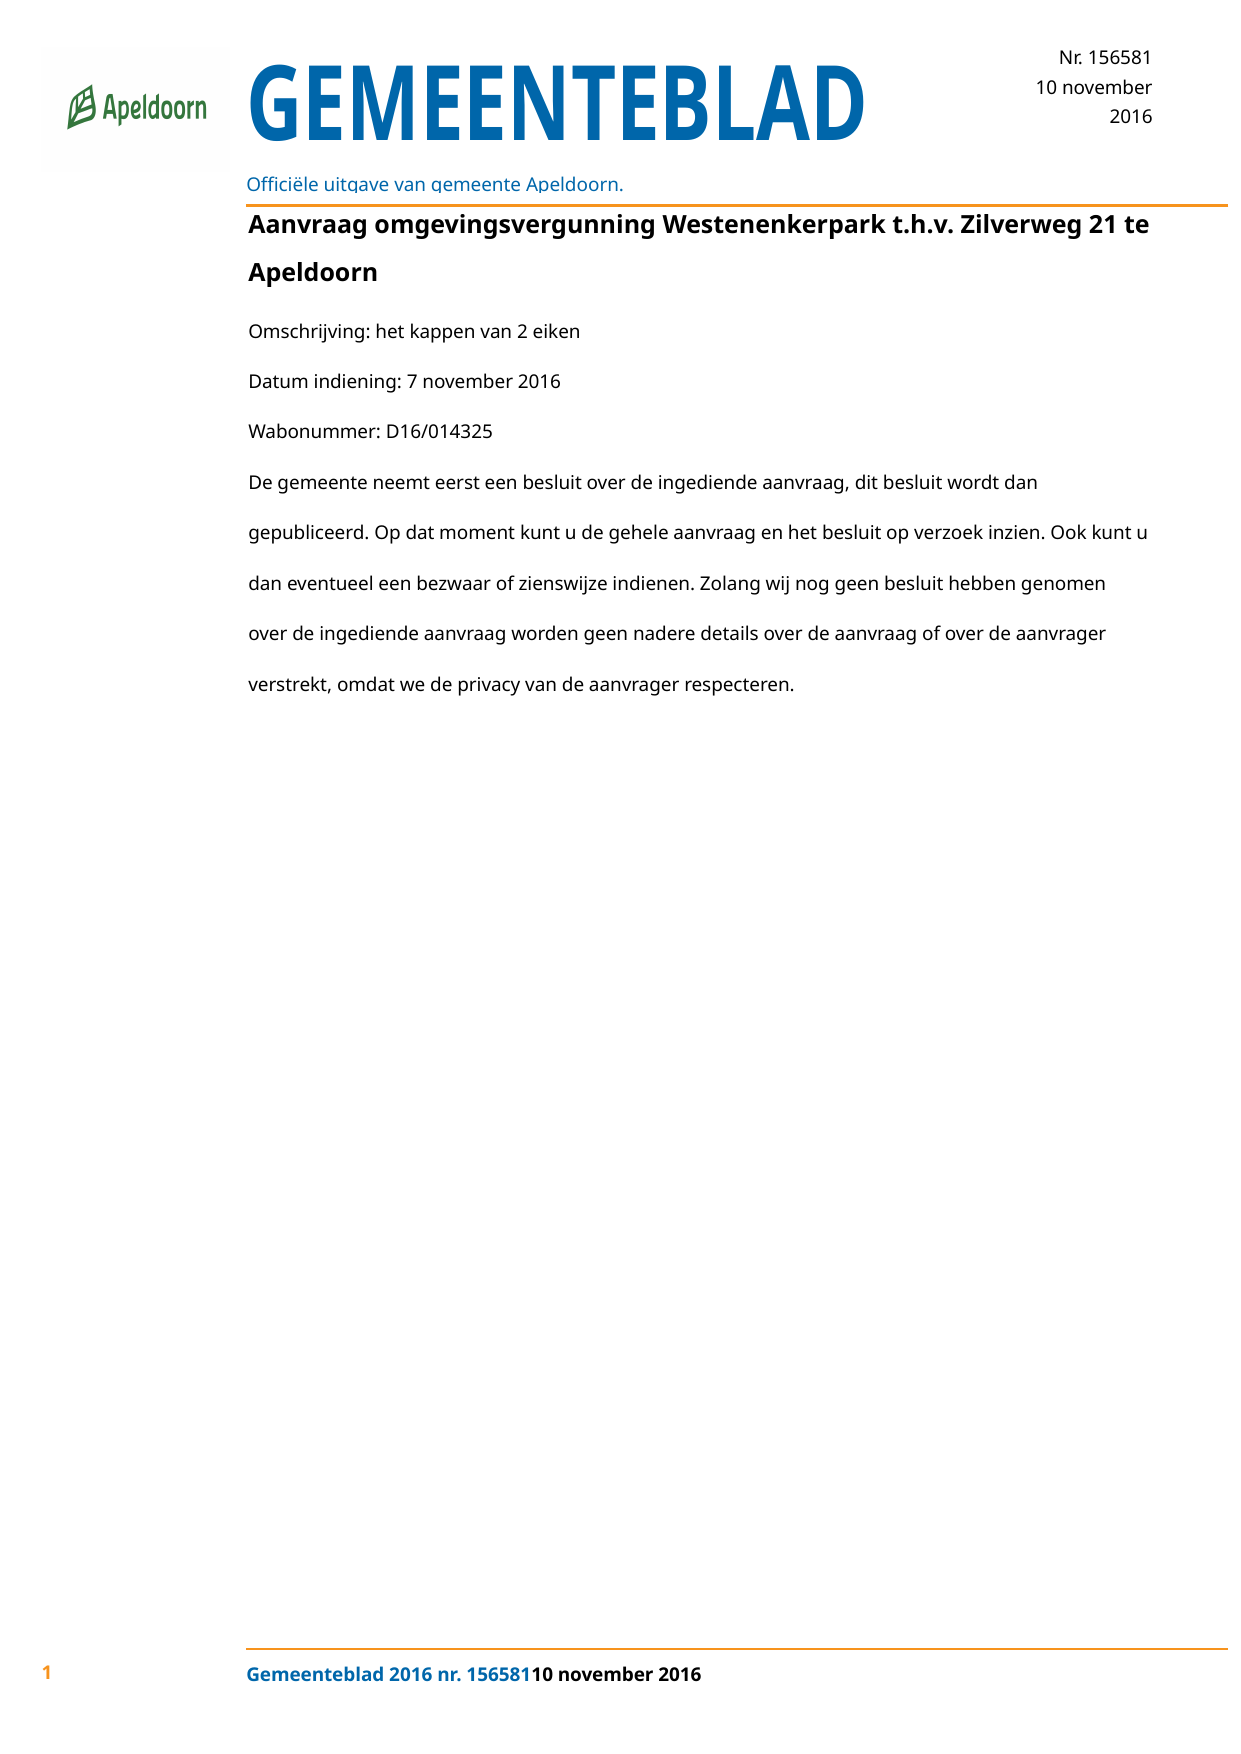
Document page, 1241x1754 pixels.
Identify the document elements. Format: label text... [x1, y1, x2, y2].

text gepubliceerd. Op dat moment kunt u de gehele aanvraag en het besluit op verzoek inzien. Ook kunt u [248, 519, 1152, 545]
text Datum indiening: 7 november 2016 [248, 368, 1152, 394]
text over de ingediende aanvraag worden geen nadere details over de aanvraag of over de aanvrager [248, 620, 1152, 646]
text Wabonummer: D16/014325 [248, 419, 1152, 444]
text verstrekt, omdat we de privacy van de aanvrager respecteren. [248, 671, 1152, 697]
text dan eventueel een bezwaar of zienswijze indienen. Zolang wij nog geen besluit hebben genomen [248, 570, 1152, 596]
text Omschrijving: het kappen van 2 eiken [248, 318, 1152, 344]
picture [41, 47, 231, 172]
text Aanvraag omgevingsvergunning Westenenkerpark t.h.v. Zilverweg 21 te Apeldoorn [248, 207, 1152, 288]
text De gemeente neemt eerst een besluit over de ingediende aanvraag, dit besluit wordt dan [248, 469, 1152, 495]
